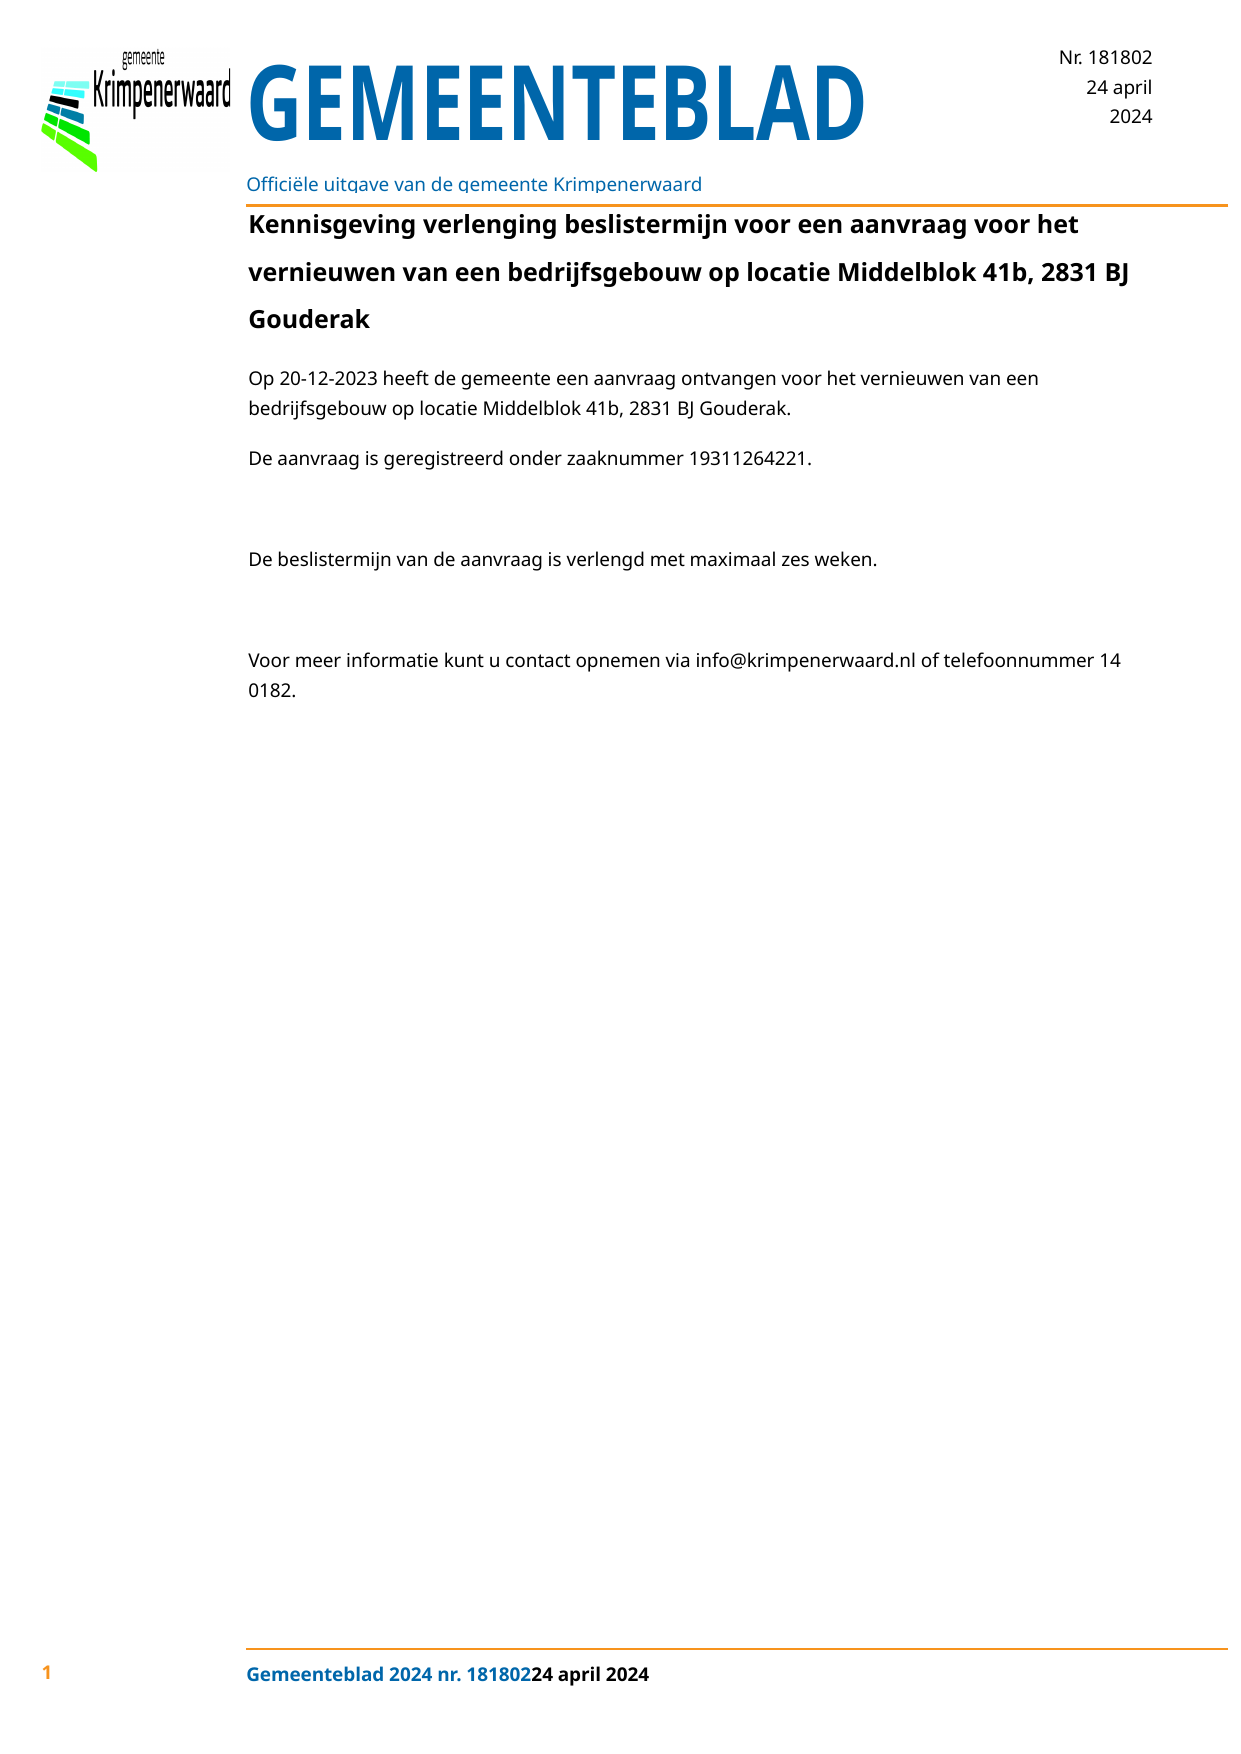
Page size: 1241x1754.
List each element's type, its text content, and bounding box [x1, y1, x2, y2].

picture [41, 47, 231, 172]
text Voor meer informatie kunt u contact opnemen via info@krimpenerwaard.nl of telefoonnummer 14 0182. [248, 647, 1152, 702]
text De beslistermijn van de aanvraag is verlengd met maximaal zes weken. [248, 546, 1152, 572]
text De aanvraag is geregistreerd onder zaaknummer 19311264221. [248, 446, 1152, 471]
text Kennisgeving verlenging beslistermijn voor een aanvraag voor het vernieuwen van een bedrijfsgebouw op locatie Middelblok 41b, 2831 BJ Gouderak [248, 207, 1152, 336]
text Op 20-12-2023 heeft de gemeente een aanvraag ontvangen voor het vernieuwen van een bedrijfsgebouw op locatie Middelblok 41b, 2831 BJ Gouderak. [248, 366, 1152, 421]
